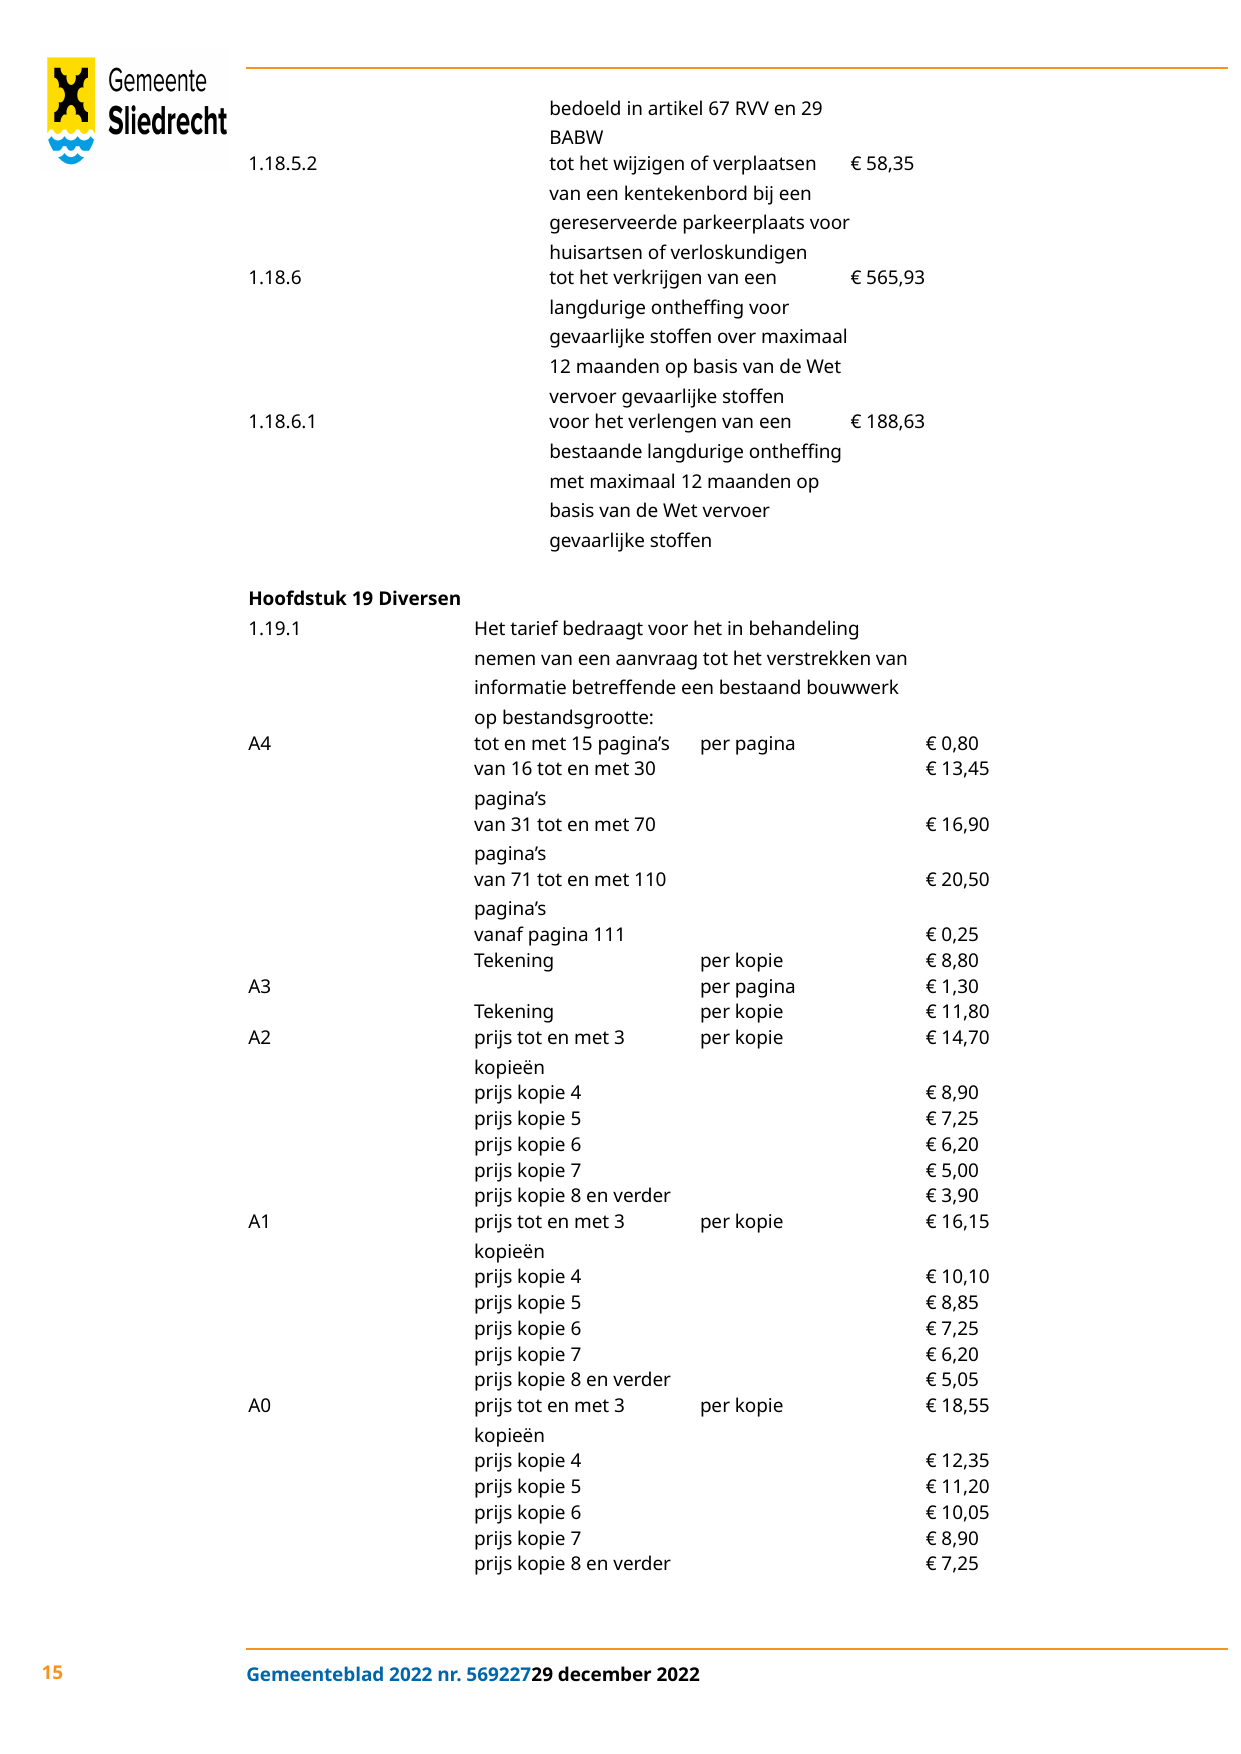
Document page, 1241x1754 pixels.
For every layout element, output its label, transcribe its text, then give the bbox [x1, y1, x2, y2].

table_cell [700, 921, 926, 947]
table_cell prijs tot en met 3 kopieën [474, 1392, 700, 1447]
table_cell [700, 1289, 926, 1315]
table_cell tot het wijzigen of verplaatsen van een kentekenbord bij een gereserveerde parkeerplaats voor huisartsen of verloskundigen [549, 150, 850, 264]
table_cell [700, 866, 926, 921]
table_cell per kopie [700, 1024, 926, 1079]
table_cell € 12,35 [926, 1448, 1152, 1473]
table_cell per kopie [700, 999, 926, 1024]
table_cell [700, 1341, 926, 1366]
table_cell A1 [248, 1208, 474, 1263]
table_cell € 8,90 [926, 1525, 1152, 1550]
table_cell [248, 999, 474, 1024]
table_cell prijs kopie 5 [474, 1289, 700, 1315]
table_cell [700, 1366, 926, 1392]
table_cell prijs kopie 5 [474, 1105, 700, 1131]
table_cell [700, 1473, 926, 1499]
table_cell [248, 1473, 474, 1499]
table_cell [700, 1315, 926, 1341]
table_header 1.19.1 [248, 615, 474, 730]
table_cell [700, 1131, 926, 1157]
table_cell tot het verkrijgen van een langdurige ontheffing voor gevaarlijke stoffen over maximaal 12 maanden op basis van de Wet vervoer gevaarlijke stoffen [549, 265, 850, 409]
table_cell [700, 1264, 926, 1289]
table_cell € 8,80 [926, 947, 1152, 973]
table_cell Tekening [474, 999, 700, 1024]
table_cell [248, 1341, 474, 1366]
table_cell prijs kopie 7 [474, 1157, 700, 1182]
table_cell 1.18.6.1 [248, 409, 549, 553]
table_cell € 188,63 [850, 409, 1152, 553]
table_cell [700, 1080, 926, 1105]
table_cell [248, 1315, 474, 1341]
table_cell [248, 811, 474, 866]
table_cell per kopie [700, 1392, 926, 1447]
table_cell [850, 95, 1152, 150]
table_cell € 10,05 [926, 1499, 1152, 1525]
table_cell [248, 1525, 474, 1550]
table_header [926, 615, 1152, 730]
table_cell prijs kopie 8 en verder [474, 1366, 700, 1392]
table_cell vanaf pagina 111 [474, 921, 700, 947]
table_cell € 7,25 [926, 1550, 1152, 1576]
table_cell € 0,80 [926, 730, 1152, 755]
table_cell prijs kopie 5 [474, 1473, 700, 1499]
table_cell € 3,90 [926, 1183, 1152, 1208]
table_cell € 18,55 [926, 1392, 1152, 1447]
table_cell [700, 1448, 926, 1473]
table_cell 1.18.5.2 [248, 150, 549, 264]
table_cell € 5,05 [926, 1366, 1152, 1392]
table_cell prijs kopie 6 [474, 1315, 700, 1341]
table_cell € 14,70 [926, 1024, 1152, 1079]
table_cell [248, 1576, 474, 1602]
table_cell per pagina [700, 973, 926, 998]
table_cell € 6,20 [926, 1341, 1152, 1366]
table_cell Tekening [474, 947, 700, 973]
table_cell A2 [248, 1024, 474, 1079]
table_cell A3 [248, 973, 474, 998]
table_cell [700, 1157, 926, 1182]
table_cell [248, 866, 474, 921]
table_cell prijs tot en met 3 kopieën [474, 1208, 700, 1263]
table_cell € 11,80 [926, 999, 1152, 1024]
table_cell € 565,93 [850, 265, 1152, 409]
table_cell [248, 1183, 474, 1208]
picture [41, 47, 231, 172]
table_cell prijs kopie 4 [474, 1080, 700, 1105]
table_cell € 11,20 [926, 1473, 1152, 1499]
table_cell van 16 tot en met 30 pagina’s [474, 755, 700, 811]
table_cell € 1,30 [926, 973, 1152, 998]
table_cell prijs kopie 6 [474, 1499, 700, 1525]
table_cell € 16,90 [926, 811, 1152, 866]
table_cell € 16,15 [926, 1208, 1152, 1263]
table_cell prijs kopie 8 en verder [474, 1183, 700, 1208]
table_cell [248, 1289, 474, 1315]
table_cell € 20,50 [926, 866, 1152, 921]
table_cell € 8,90 [926, 1080, 1152, 1105]
table_cell [248, 755, 474, 811]
table_cell per kopie [700, 947, 926, 973]
table_cell € 10,10 [926, 1264, 1152, 1289]
table_cell [700, 1105, 926, 1131]
table_cell [474, 973, 700, 998]
table_cell € 8,85 [926, 1289, 1152, 1315]
table_cell [700, 1525, 926, 1550]
table_cell [700, 1183, 926, 1208]
table_cell prijs kopie 4 [474, 1448, 700, 1473]
table_cell [248, 1131, 474, 1157]
table_cell prijs kopie 6 [474, 1131, 700, 1157]
table_cell € 7,25 [926, 1105, 1152, 1131]
table_cell [248, 1366, 474, 1392]
table_header Het tarief bedraagt voor het in behandeling nemen van een aanvraag tot het verstrekken van informatie betreffende een bestaand bouwwerk op bestandsgrootte: [474, 615, 926, 730]
table_cell € 0,25 [926, 921, 1152, 947]
table_cell prijs kopie 7 [474, 1341, 700, 1366]
table_cell tot en met 15 pagina’s [474, 730, 700, 755]
table_cell prijs kopie 8 en verder [474, 1550, 700, 1576]
table_cell € 6,20 [926, 1131, 1152, 1157]
table_cell € 58,35 [850, 150, 1152, 264]
table_cell A4 [248, 730, 474, 755]
table_cell prijs kopie 7 [474, 1525, 700, 1550]
table_cell [248, 1448, 474, 1473]
table_cell [248, 1499, 474, 1525]
table_cell € 13,45 [926, 755, 1152, 811]
table_cell per kopie [700, 1208, 926, 1263]
table_cell prijs kopie 4 [474, 1264, 700, 1289]
table_cell bedoeld in artikel 67 RVV en 29 BABW [549, 95, 850, 150]
table_cell [700, 755, 926, 811]
table_cell [700, 1550, 926, 1576]
table_cell [248, 1105, 474, 1131]
table_cell [700, 1499, 926, 1525]
table_cell 1.18.6 [248, 265, 549, 409]
table_cell A0 [248, 1392, 474, 1447]
table_cell [474, 1576, 700, 1602]
table_cell van 31 tot en met 70 pagina’s [474, 811, 700, 866]
table_cell voor het verlengen van een bestaande langdurige ontheffing met maximaal 12 maanden op basis van de Wet vervoer gevaarlijke stoffen [549, 409, 850, 553]
table_cell [700, 811, 926, 866]
text Hoofdstuk 19 Diversen [248, 586, 1152, 611]
table_cell per pagina [700, 730, 926, 755]
table_cell [248, 1080, 474, 1105]
table_cell [248, 1157, 474, 1182]
table_cell prijs tot en met 3 kopieën [474, 1024, 700, 1079]
table_cell [248, 921, 474, 947]
table_cell [248, 95, 549, 150]
table_cell [248, 1550, 474, 1576]
table_cell van 71 tot en met 110 pagina’s [474, 866, 700, 921]
table_cell € 7,25 [926, 1315, 1152, 1341]
table_cell [248, 1264, 474, 1289]
table_cell [926, 1576, 1152, 1602]
table_cell [248, 947, 474, 973]
table_cell [700, 1576, 926, 1602]
table_cell € 5,00 [926, 1157, 1152, 1182]
